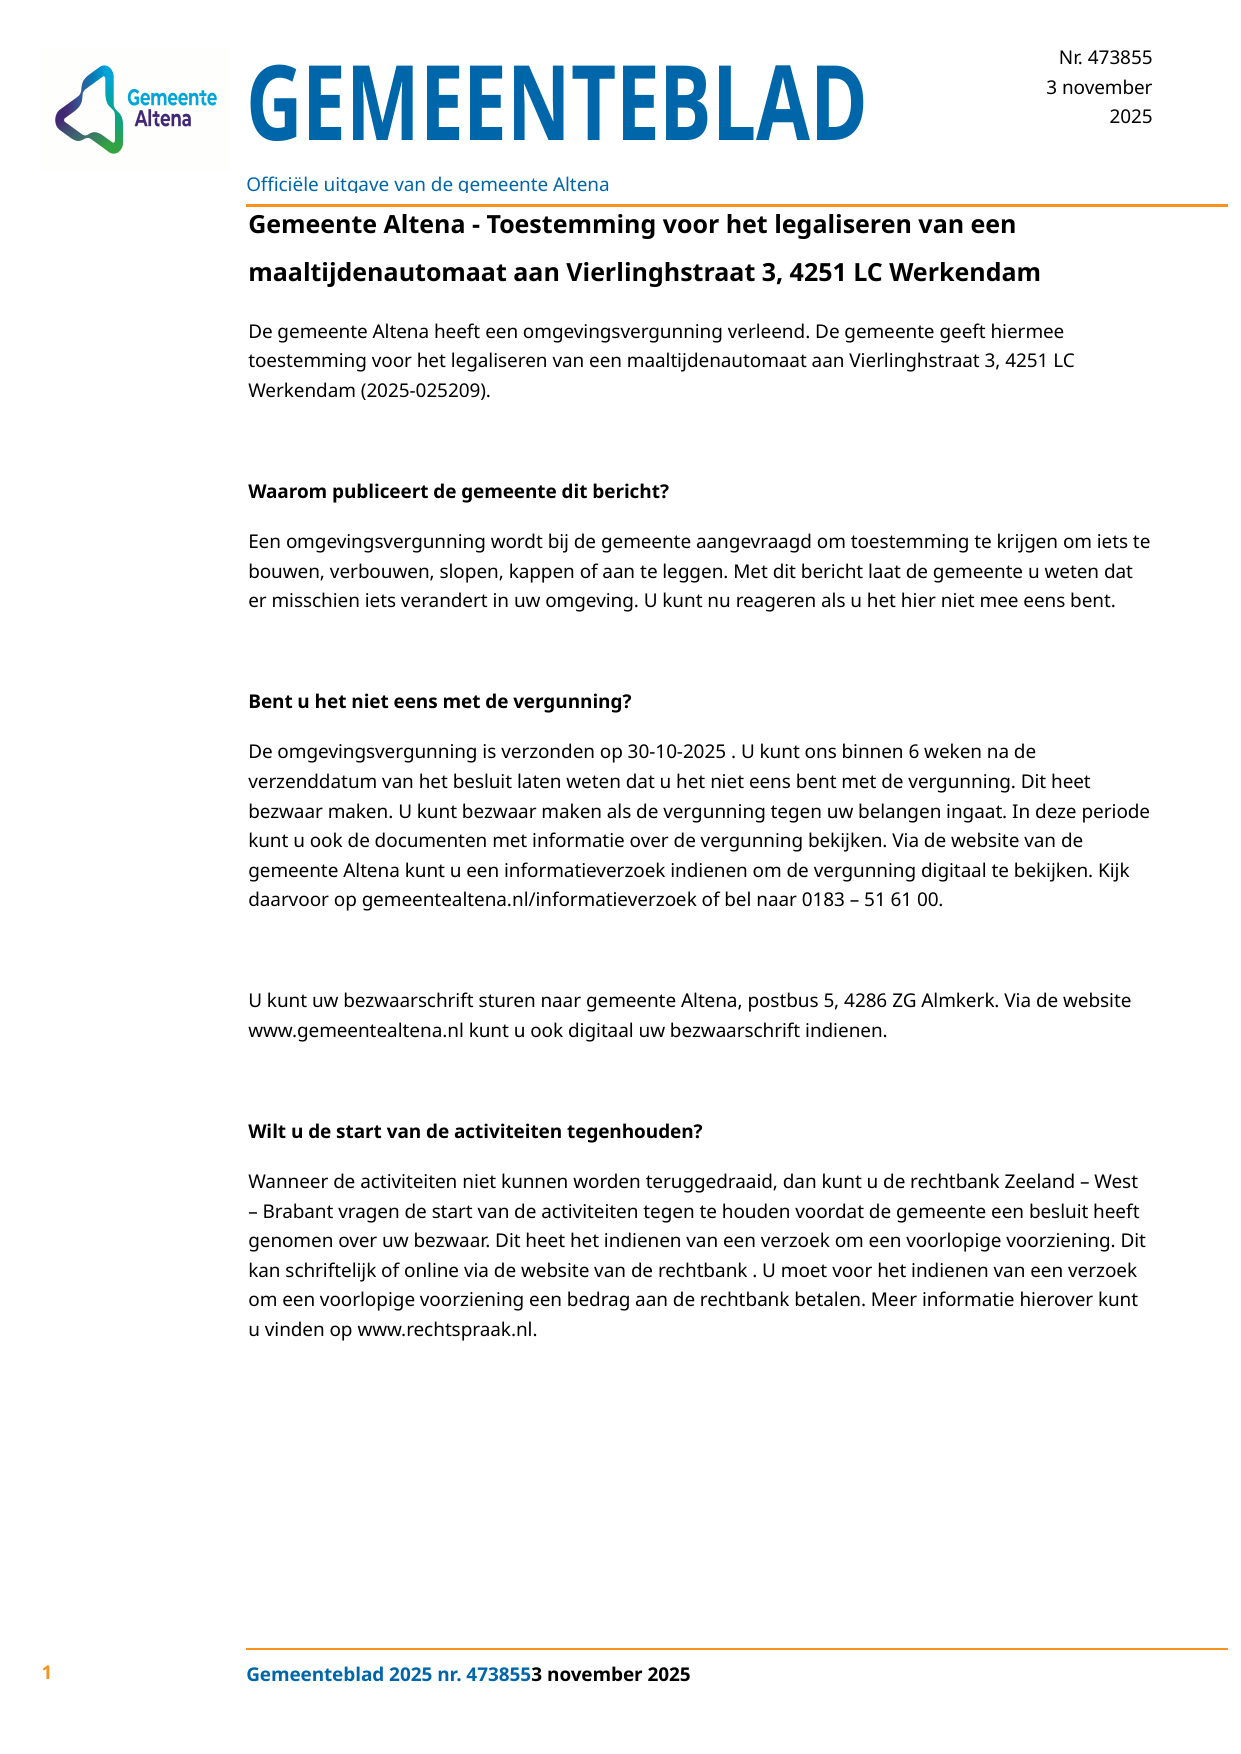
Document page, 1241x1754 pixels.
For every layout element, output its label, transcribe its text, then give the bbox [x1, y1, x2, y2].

text Wanneer de activiteiten niet kunnen worden teruggedraaid, dan kunt u de rechtbank Zeeland – West – Brabant vragen de start van de activiteiten tegen te houden voordat de gemeente een besluit heeft genomen over uw bezwaar. Dit heet het indienen van een verzoek om een voorlopige voorziening. Dit kan schriftelijk of online via de website van de rechtbank . U moet voor het indienen van een verzoek om een voorlopige voorziening een bedrag aan de rechtbank betalen. Meer informatie hierover kunt u vinden op www.rechtspraak.nl. [248, 1168, 1152, 1342]
text Bent u het niet eens met de vergunning? [248, 688, 1152, 714]
text Gemeente Altena - Toestemming voor het legaliseren van een maaltijdenautomaat aan Vierlinghstraat 3, 4251 LC Werkendam [248, 207, 1152, 288]
text Wilt u de start van de activiteiten tegenhouden? [248, 1118, 1152, 1144]
text Waarom publiceert de gemeente dit bericht? [248, 478, 1152, 504]
text De gemeente Altena heeft een omgevingsvergunning verleend. De gemeente geeft hiermee toestemming voor het legaliseren van een maaltijdenautomaat aan Vierlinghstraat 3, 4251 LC Werkendam (2025-025209). [248, 318, 1152, 403]
picture [41, 47, 231, 172]
text De omgevingsvergunning is verzonden op 30-10-2025 . U kunt ons binnen 6 weken na de verzenddatum van het besluit laten weten dat u het niet eens bent met de vergunning. Dit heet bezwaar maken. U kunt bezwaar maken als de vergunning tegen uw belangen ingaat. In deze periode kunt u ook de documenten met informatie over de vergunning bekijken. Via de website van de gemeente Altena kunt u een informatieverzoek indienen om de vergunning digitaal te bekijken. Kijk daarvoor op gemeentealtena.nl/informatieverzoek of bel naar 0183 – 51 61 00. [248, 739, 1152, 912]
text U kunt uw bezwaarschrift sturen naar gemeente Altena, postbus 5, 4286 ZG Almkerk. Via de website www.gemeentealtena.nl kunt u ook digitaal uw bezwaarschrift indienen. [248, 987, 1152, 1043]
text Een omgevingsvergunning wordt bij de gemeente aangevraagd om toestemming te krijgen om iets te bouwen, verbouwen, slopen, kappen of aan te leggen. Met dit bericht laat de gemeente u weten dat er misschien iets verandert in uw omgeving. U kunt nu reageren als u het hier niet mee eens bent. [248, 528, 1152, 613]
